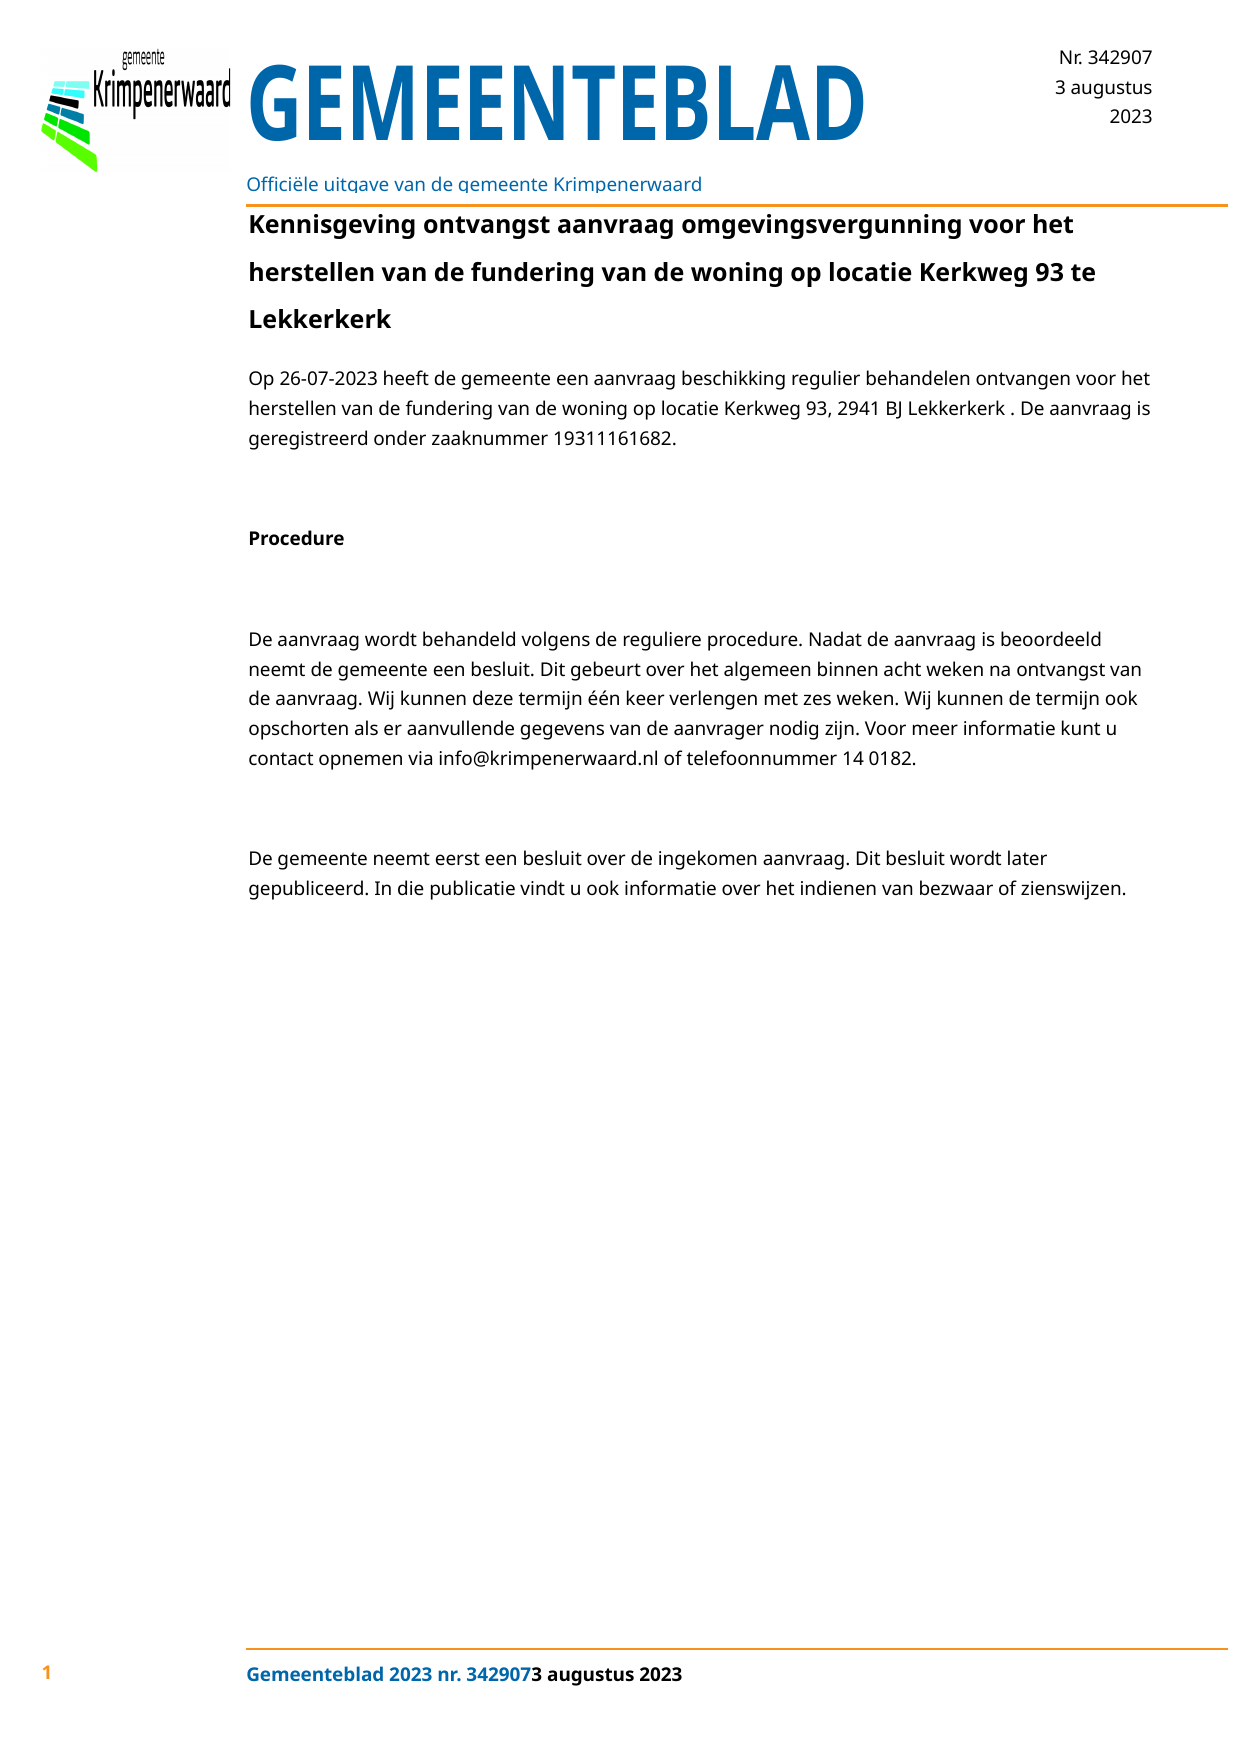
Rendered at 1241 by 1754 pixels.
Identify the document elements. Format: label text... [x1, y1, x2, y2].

text Procedure [248, 526, 1152, 551]
text Op 26-07-2023 heeft de gemeente een aanvraag beschikking regulier behandelen ontvangen voor het herstellen van de fundering van de woning op locatie Kerkweg 93, 2941 BJ Lekkerkerk . De aanvraag is geregistreerd onder zaaknummer 19311161682. [248, 366, 1152, 450]
text De aanvraag wordt behandeld volgens de reguliere procedure. Nadat de aanvraag is beoordeeld neemt de gemeente een besluit. Dit gebeurt over het algemeen binnen acht weken na ontvangst van de aanvraag. Wij kunnen deze termijn één keer verlengen met zes weken. Wij kunnen de termijn ook opschorten als er aanvullende gegevens van de aanvrager nodig zijn. Voor meer informatie kunt u contact opnemen via info@krimpenerwaard.nl of telefoonnummer 14 0182. [248, 626, 1152, 770]
text De gemeente neemt eerst een besluit over de ingekomen aanvraag. Dit besluit wordt later gepubliceerd. In die publicatie vindt u ook informatie over het indienen van bezwaar of zienswijzen. [248, 846, 1152, 901]
picture [41, 47, 231, 172]
text Kennisgeving ontvangst aanvraag omgevingsvergunning voor het herstellen van de fundering van de woning op locatie Kerkweg 93 te Lekkerkerk [248, 207, 1152, 336]
